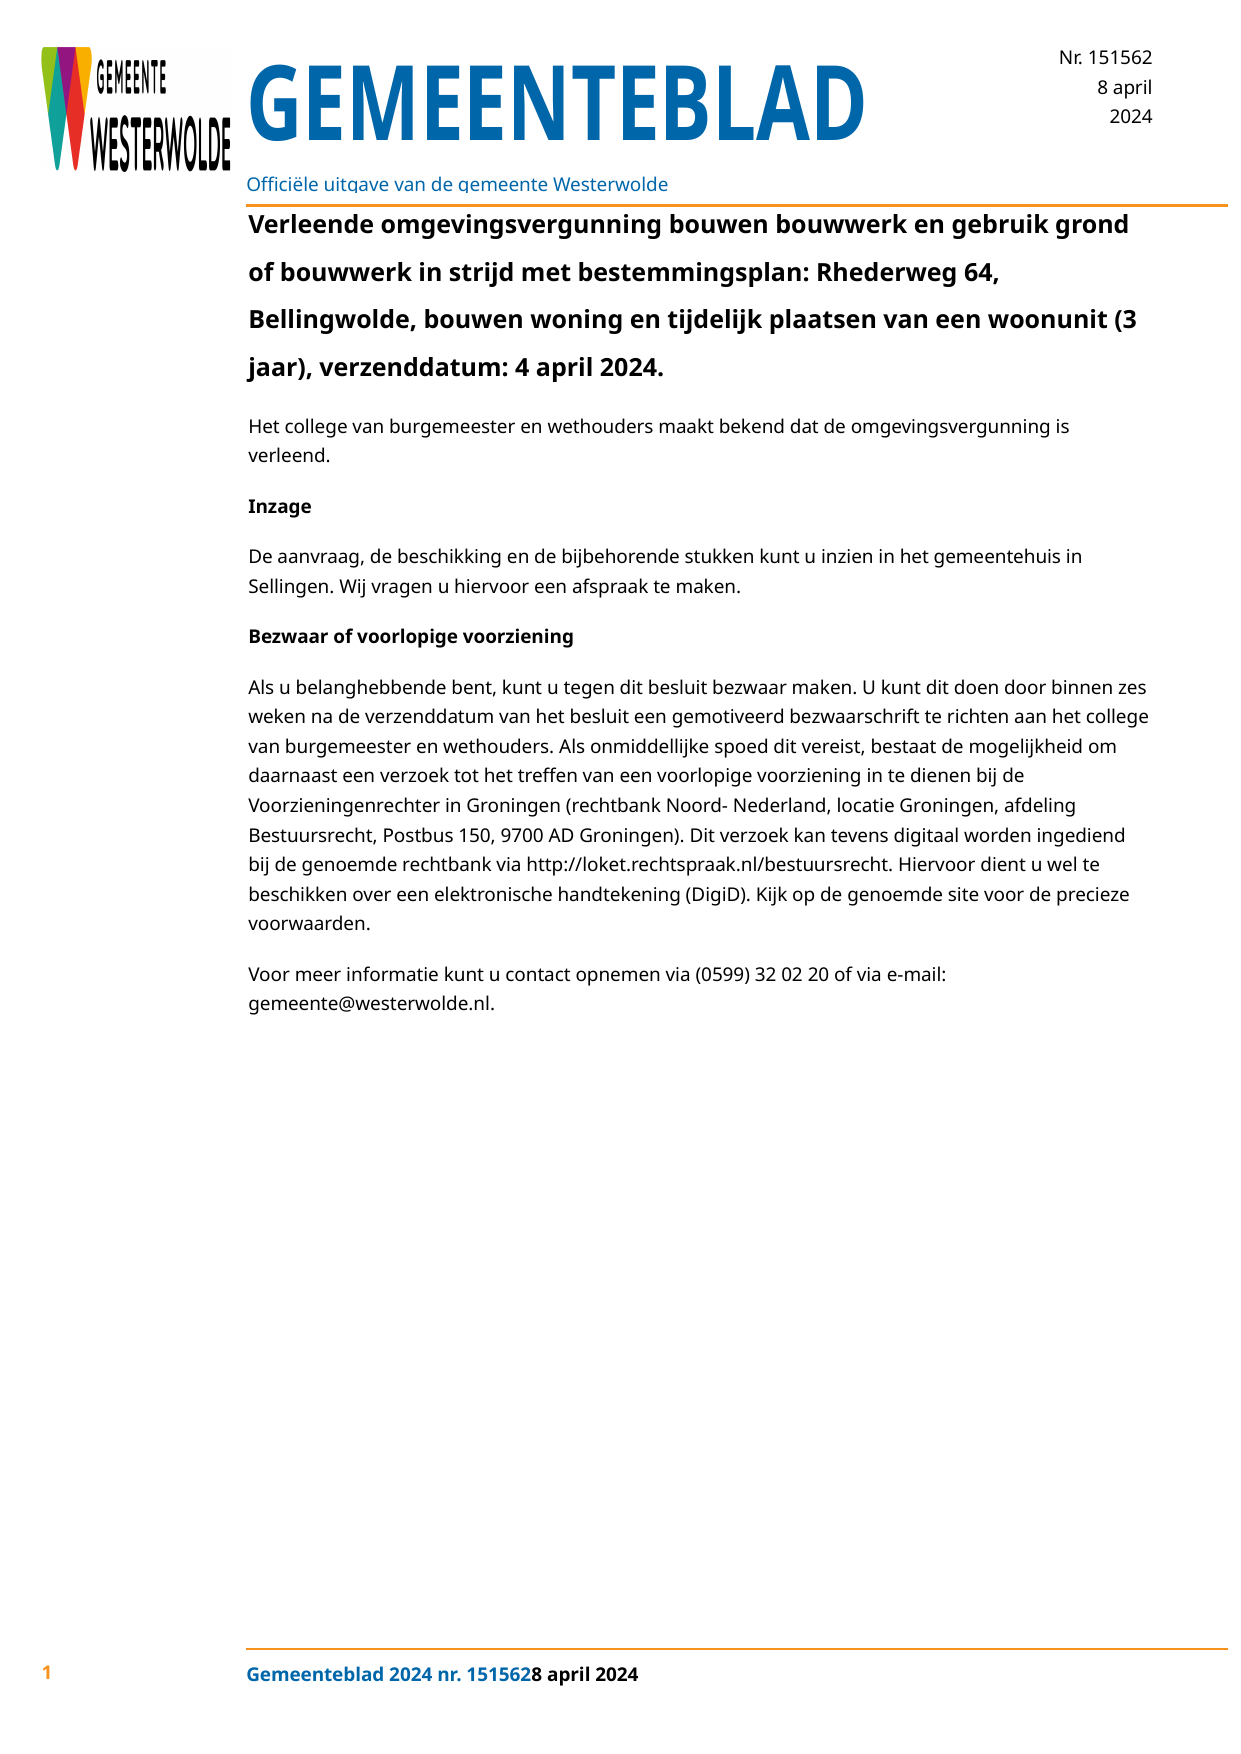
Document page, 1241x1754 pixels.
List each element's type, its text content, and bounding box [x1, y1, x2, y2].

text Het college van burgemeester en wethouders maakt bekend dat de omgevingsvergunning is verleend. [248, 413, 1152, 468]
text Als u belanghebbende bent, kunt u tegen dit besluit bezwaar maken. U kunt dit doen door binnen zes weken na de verzenddatum van het besluit een gemotiveerd bezwaarschrift te richten aan het college van burgemeester en wethouders. Als onmiddellijke spoed dit vereist, bestaat de mogelijkheid om daarnaast een verzoek tot het treffen van een voorlopige voorziening in te dienen bij de Voorzieningenrechter in Groningen (rechtbank Noord- Nederland, locatie Groningen, afdeling Bestuursrecht, Postbus 150, 9700 AD Groningen). Dit verzoek kan tevens digitaal worden ingediend bij de genoemde rechtbank via http://loket.rechtspraak.nl/bestuursrecht. Hiervoor dient u wel te beschikken over een elektronische handtekening (DigiD). Kijk op de genoemde site voor de precieze voorwaarden. [248, 674, 1152, 936]
text Inzage [248, 493, 1152, 519]
text De aanvraag, de beschikking en de bijbehorende stukken kunt u inzien in het gemeentehuis in Sellingen. Wij vragen u hiervoor een afspraak te maken. [248, 543, 1152, 599]
picture [41, 47, 231, 172]
text Verleende omgevingsvergunning bouwen bouwwerk en gebruik grond of bouwwerk in strijd met bestemmingsplan: Rhederweg 64, Bellingwolde, bouwen woning en tijdelijk plaatsen van een woonunit (3 jaar), verzenddatum: 4 april 2024. [248, 207, 1152, 384]
text Bezwaar of voorlopige voorziening [248, 623, 1152, 649]
text Voor meer informatie kunt u contact opnemen via (0599) 32 02 20 of via e-mail: gemeente@westerwolde.nl. [248, 961, 1152, 1016]
